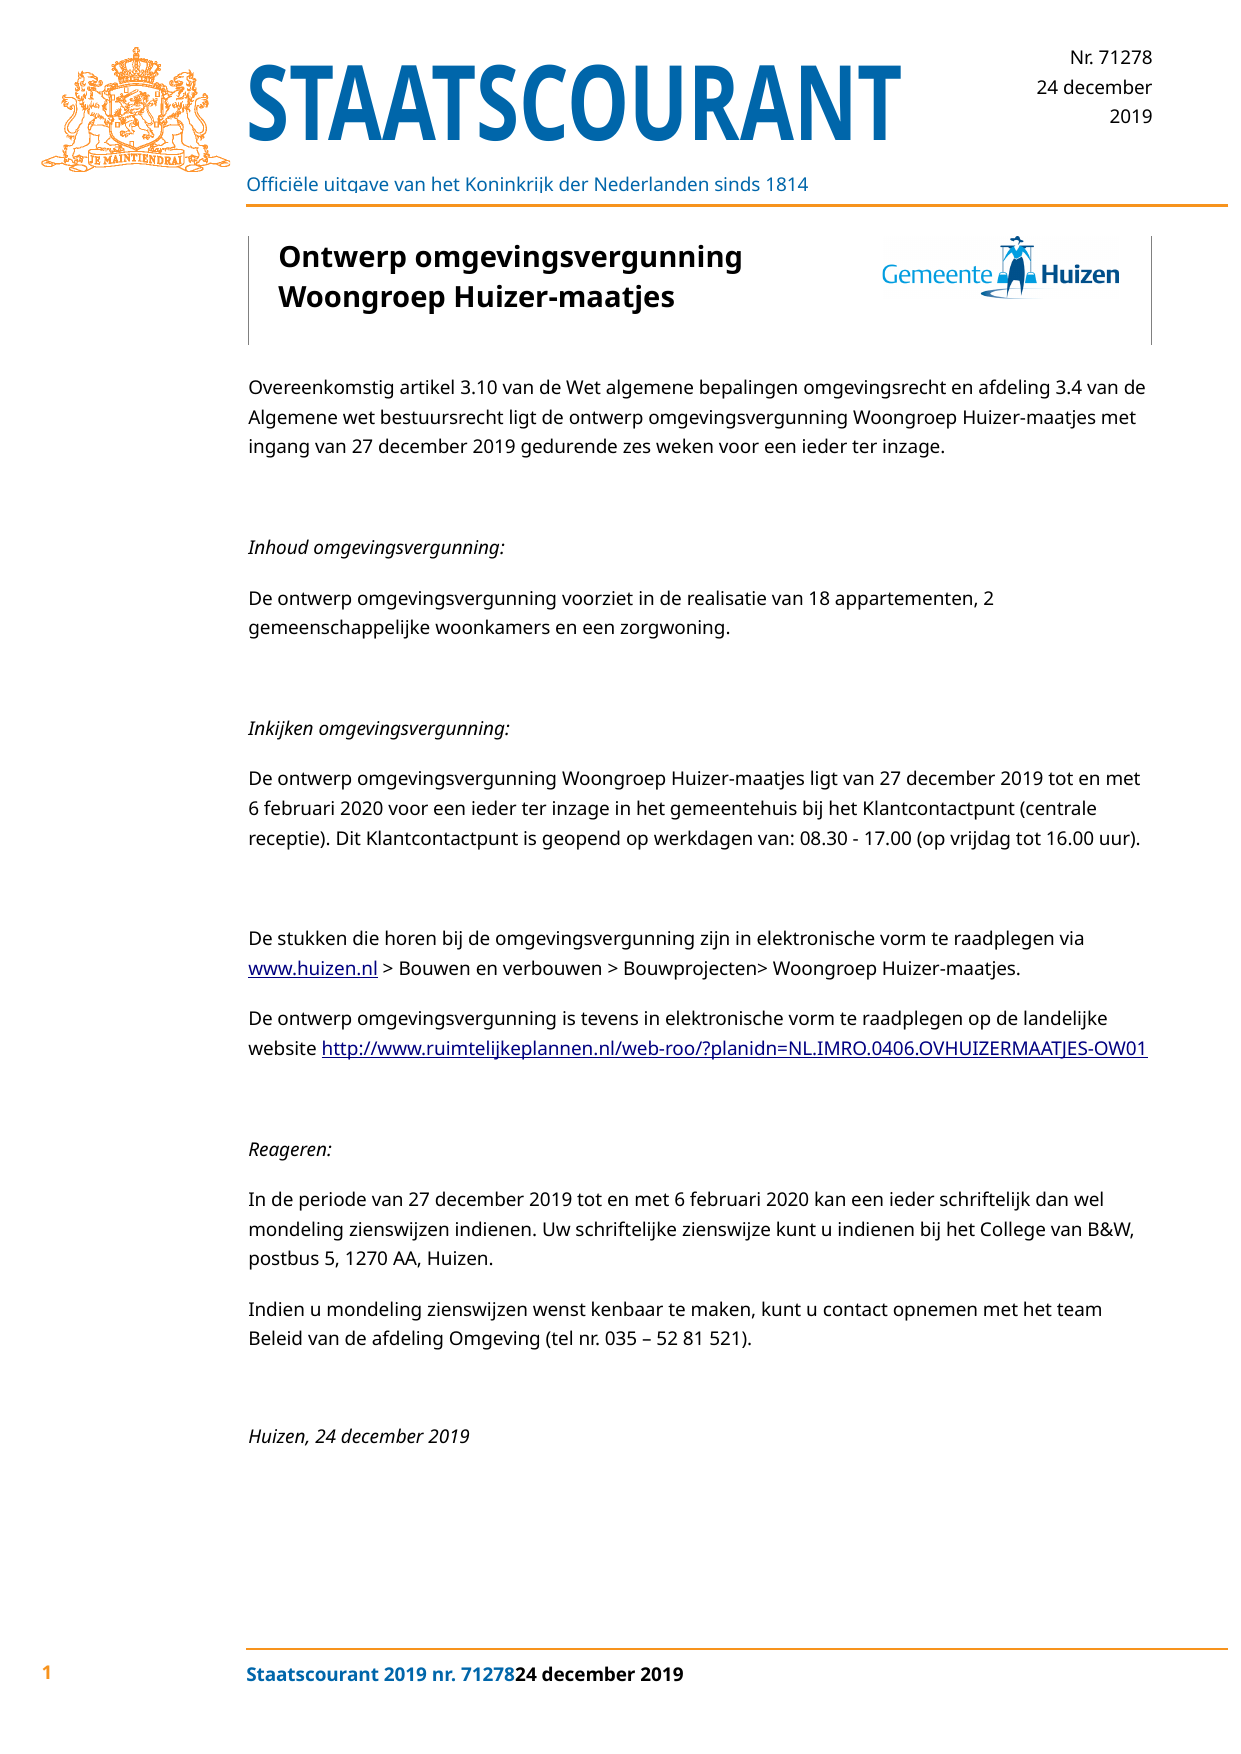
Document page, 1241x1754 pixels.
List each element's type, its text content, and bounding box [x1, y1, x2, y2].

text De stukken die horen bij de omgevingsvergunning zijn in elektronische vorm te raadplegen via www.huizen.nl > Bouwen en verbouwen > Bouwprojecten> Woongroep Huizer-maatjes. [248, 926, 1152, 981]
text Inhoud omgevingsvergunning: [248, 534, 1152, 560]
text De ontwerp omgevingsvergunning voorziet in de realisatie van 18 appartementen, 2 gemeenschappelijke woonkamers en een zorgwoning. [248, 585, 1152, 640]
text Indien u mondeling zienswijzen wenst kenbaar te maken, kunt u contact opnemen met het team Beleid van de afdeling Omgeving (tel nr. 035 – 52 81 521). [248, 1296, 1152, 1351]
text De ontwerp omgevingsvergunning is tevens in elektronische vorm te raadplegen op de landelijke website http://www.ruimtelijkeplannen.nl/web-roo/?planidn=NL.IMRO.0406.OVHUIZERMAATJES-OW01 [248, 1006, 1152, 1061]
text Overeenkomstig artikel 3.10 van de Wet algemene bepalingen omgevingsrecht en afdeling 3.4 van de Algemene wet bestuursrecht ligt de ontwerp omgevingsvergunning Woongroep Huizer-maatjes met ingang van 27 december 2019 gedurende zes weken voor een ieder ter inzage. [248, 374, 1152, 459]
text Inkijken omgevingsvergunning: [248, 715, 1152, 741]
text Reageren: [248, 1136, 1152, 1162]
text Huizen, 24 december 2019 [248, 1424, 1152, 1449]
text De ontwerp omgevingsvergunning Woongroep Huizer-maatjes ligt van 27 december 2019 tot en met 6 februari 2020 voor een ieder ter inzage in het gemeentehuis bij het Klantcontactpunt (centrale receptie). Dit Klantcontactpunt is geopend op werkdagen van: 08.30 - 17.00 (op vrijdag tot 16.00 uur). [248, 766, 1152, 850]
table_header Ontwerp omgevingsvergunning Woongroep Huizer-maatjes [249, 236, 850, 345]
picture [41, 47, 231, 172]
picture [882, 236, 1119, 299]
table_header [850, 236, 1151, 345]
text In de periode van 27 december 2019 tot en met 6 februari 2020 kan een ieder schriftelijk dan wel mondeling zienswijzen indienen. Uw schriftelijke zienswijze kunt u indienen bij het College van B&W, postbus 5, 1270 AA, Huizen. [248, 1186, 1152, 1271]
